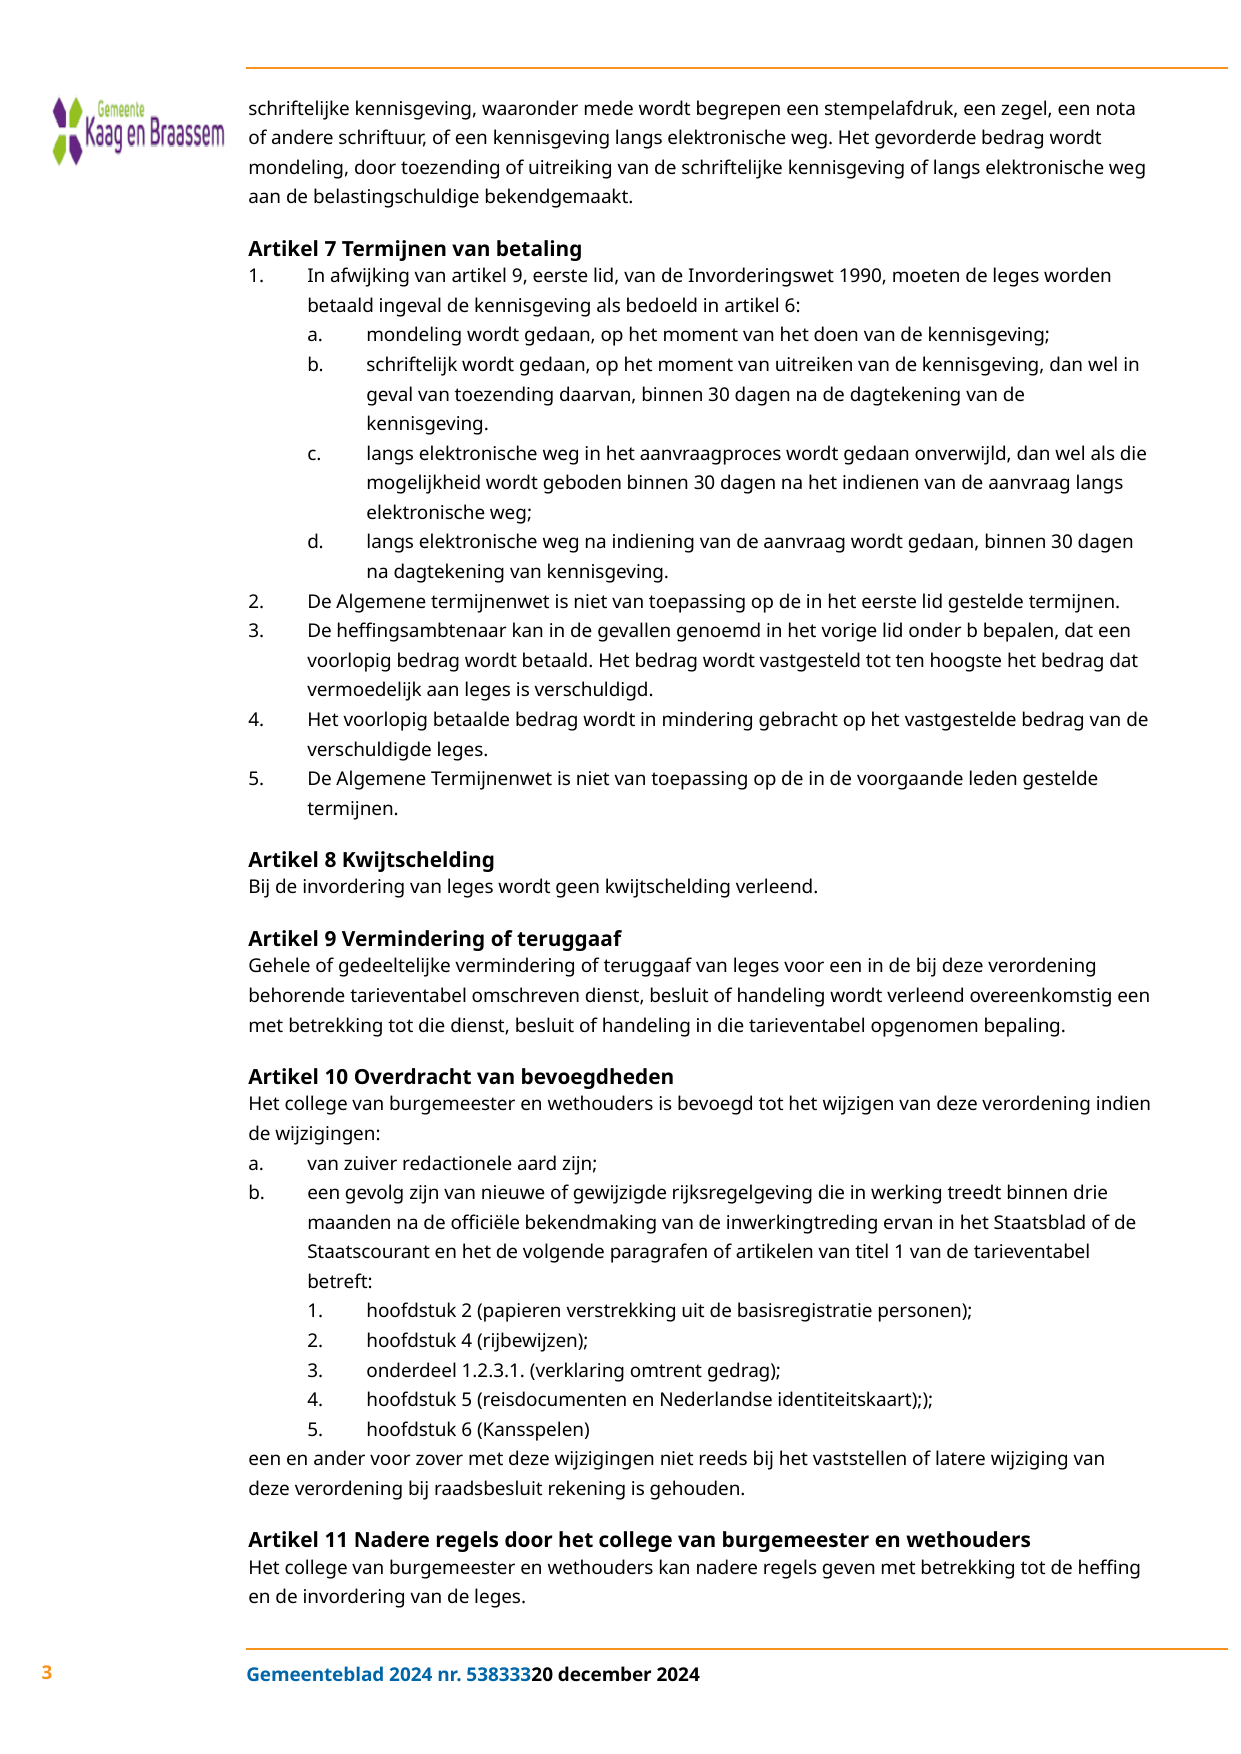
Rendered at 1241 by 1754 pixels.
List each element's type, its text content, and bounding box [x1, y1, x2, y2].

text Artikel 7 Termijnen van betaling [248, 234, 1152, 262]
list De Algemene termijnenwet is niet van toepassing op de in het eerste lid gestelde termijnen. [248, 588, 1152, 613]
text Artikel 9 Vermindering of teruggaaf [248, 924, 1152, 953]
list langs elektronische weg in het aanvraagproces wordt gedaan onverwijld, dan wel als die mogelijkheid wordt geboden binnen 30 dagen na het indienen van de aanvraag langs elektronische weg; [307, 440, 1152, 525]
picture [41, 47, 231, 172]
text Bij de invordering van leges wordt geen kwijtschelding verleend. [248, 874, 1152, 899]
text Artikel 11 Nadere regels door het college van burgemeester en wethouders [248, 1526, 1152, 1554]
list hoofdstuk 4 (rijbewijzen); [307, 1327, 1152, 1353]
list De Algemene Termijnenwet is niet van toepassing op de in de voorgaande leden gestelde termijnen. [248, 765, 1152, 821]
text schriftelijke kennisgeving, waaronder mede wordt begrepen een stempelafdruk, een zegel, een nota of andere schriftuur, of een kennisgeving langs elektronische weg. Het gevorderde bedrag wordt mondeling, door toezending of uitreiking van de schriftelijke kennisgeving of langs elektronische weg aan de belastingschuldige bekendgemaakt. [248, 95, 1152, 209]
text Artikel 10 Overdracht van bevoegdheden [248, 1062, 1152, 1091]
list De heffingsambtenaar kan in de gevallen genoemd in het vorige lid onder b bepalen, dat een voorlopig bedrag wordt betaald. Het bedrag wordt vastgesteld tot ten hoogste het bedrag dat vermoedelijk aan leges is verschuldigd. [248, 617, 1152, 702]
list hoofdstuk 5 (reisdocumenten en Nederlandse identiteitskaart);); [307, 1386, 1152, 1412]
text Gehele of gedeeltelijke vermindering of teruggaaf van leges voor een in de bij deze verordening behorende tarieventabel omschreven dienst, besluit of handeling wordt verleend overeenkomstig een met betrekking tot die dienst, besluit of handeling in die tarieventabel opgenomen bepaling. [248, 953, 1152, 1037]
list hoofdstuk 2 (papieren verstrekking uit de basisregistratie personen); [307, 1298, 1152, 1323]
text Artikel 8 Kwijtschelding [248, 845, 1152, 874]
list schriftelijk wordt gedaan, op het moment van uitreiken van de kennisgeving, dan wel in geval van toezending daarvan, binnen 30 dagen na de dagtekening van de kennisgeving. [307, 351, 1152, 436]
list van zuiver redactionele aard zijn; [248, 1150, 1152, 1176]
text Het college van burgemeester en wethouders kan nadere regels geven met betrekking tot de heffing en de invordering van de leges. [248, 1554, 1152, 1609]
list In afwijking van artikel 9, eerste lid, van de Invorderingswet 1990, moeten de leges worden betaald ingeval de kennisgeving als bedoeld in artikel 6: [248, 262, 1152, 318]
list langs elektronische weg na indiening van de aanvraag wordt gedaan, binnen 30 dagen na dagtekening van kennisgeving. [307, 529, 1152, 584]
list een gevolg zijn van nieuwe of gewijzigde rijksregelgeving die in werking treedt binnen drie maanden na de officiële bekendmaking van de inwerkingtreding ervan in het Staatsblad of de Staatscourant en het de volgende paragrafen of artikelen van titel 1 van de tarieventabel betreft: [248, 1179, 1152, 1294]
list onderdeel 1.2.3.1. (verklaring omtrent gedrag); [307, 1357, 1152, 1383]
text een en ander voor zover met deze wijzigingen niet reeds bij het vaststellen of latere wijziging van deze verordening bij raadsbesluit rekening is gehouden. [248, 1446, 1152, 1501]
list mondeling wordt gedaan, op het moment van het doen van de kennisgeving; [307, 322, 1152, 347]
text Het college van burgemeester en wethouders is bevoegd tot het wijzigen van deze verordening indien de wijzigingen: [248, 1091, 1152, 1146]
list hoofdstuk 6 (Kansspelen) [307, 1416, 1152, 1442]
list Het voorlopig betaalde bedrag wordt in mindering gebracht op het vastgestelde bedrag van de verschuldigde leges. [248, 706, 1152, 761]
